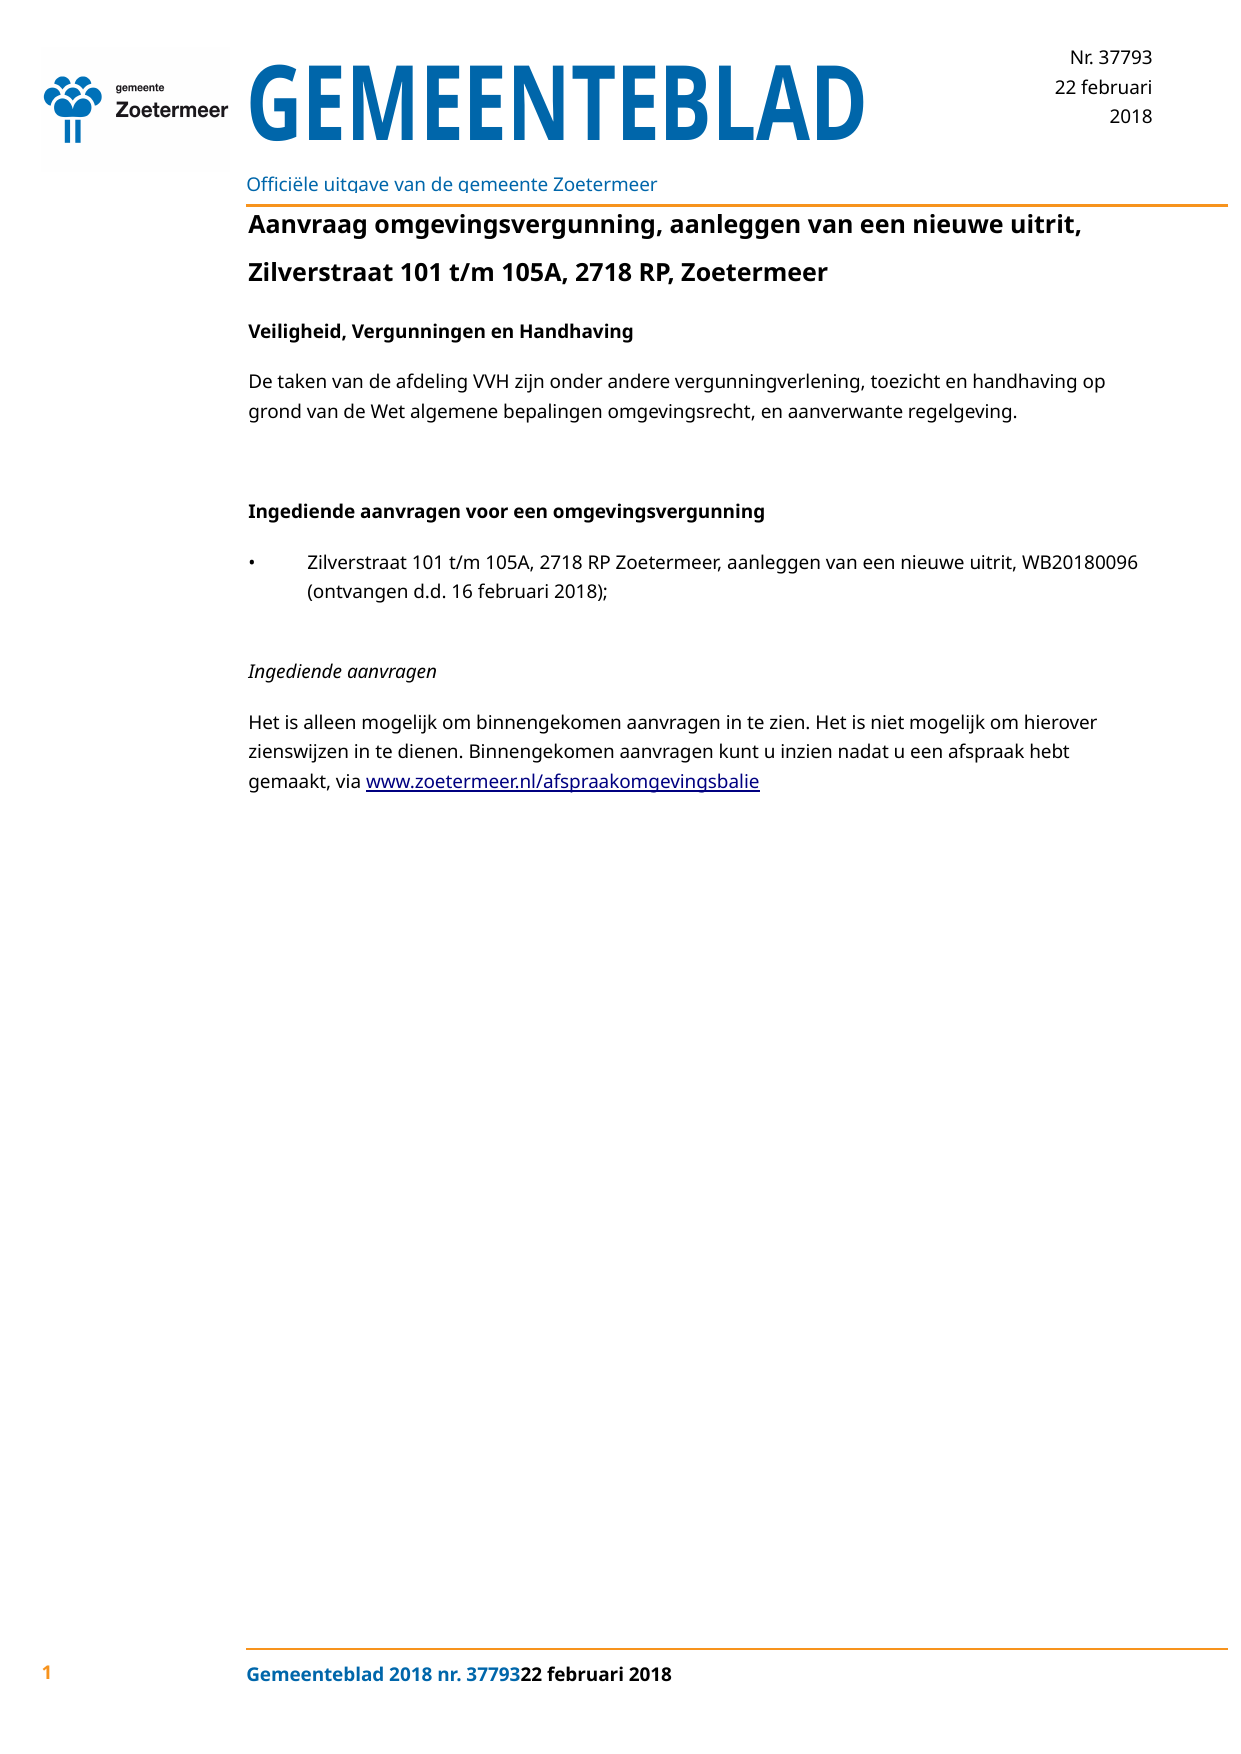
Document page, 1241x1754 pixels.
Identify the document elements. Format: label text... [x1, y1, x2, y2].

text De taken van de afdeling VVH zijn onder andere vergunningverlening, toezicht en handhaving op grond van de Wet algemene bepalingen omgevingsrecht, en aanverwante regelgeving. [248, 368, 1152, 424]
text Ingediende aanvragen [248, 659, 1152, 684]
text Aanvraag omgevingsvergunning, aanleggen van een nieuwe uitrit, Zilverstraat 101 t/m 105A, 2718 RP, Zoetermeer [248, 207, 1152, 288]
text Ingediende aanvragen voor een omgevingsvergunning [248, 499, 1152, 524]
text Het is alleen mogelijk om binnengekomen aanvragen in te zien. Het is niet mogelijk om hierover zienswijzen in te dienen. Binnengekomen aanvragen kunt u inzien nadat u een afspraak hebt gemaakt, via www.zoetermeer.nl/afspraakomgevingsbalie [248, 709, 1152, 794]
text Veiligheid, Vergunningen en Handhaving [248, 318, 1152, 344]
picture [41, 47, 231, 172]
list Zilverstraat 101 t/m 105A, 2718 RP Zoetermeer, aanleggen van een nieuwe uitrit, WB20180096 (ontvangen d.d. 16 februari 2018); [248, 549, 1152, 604]
